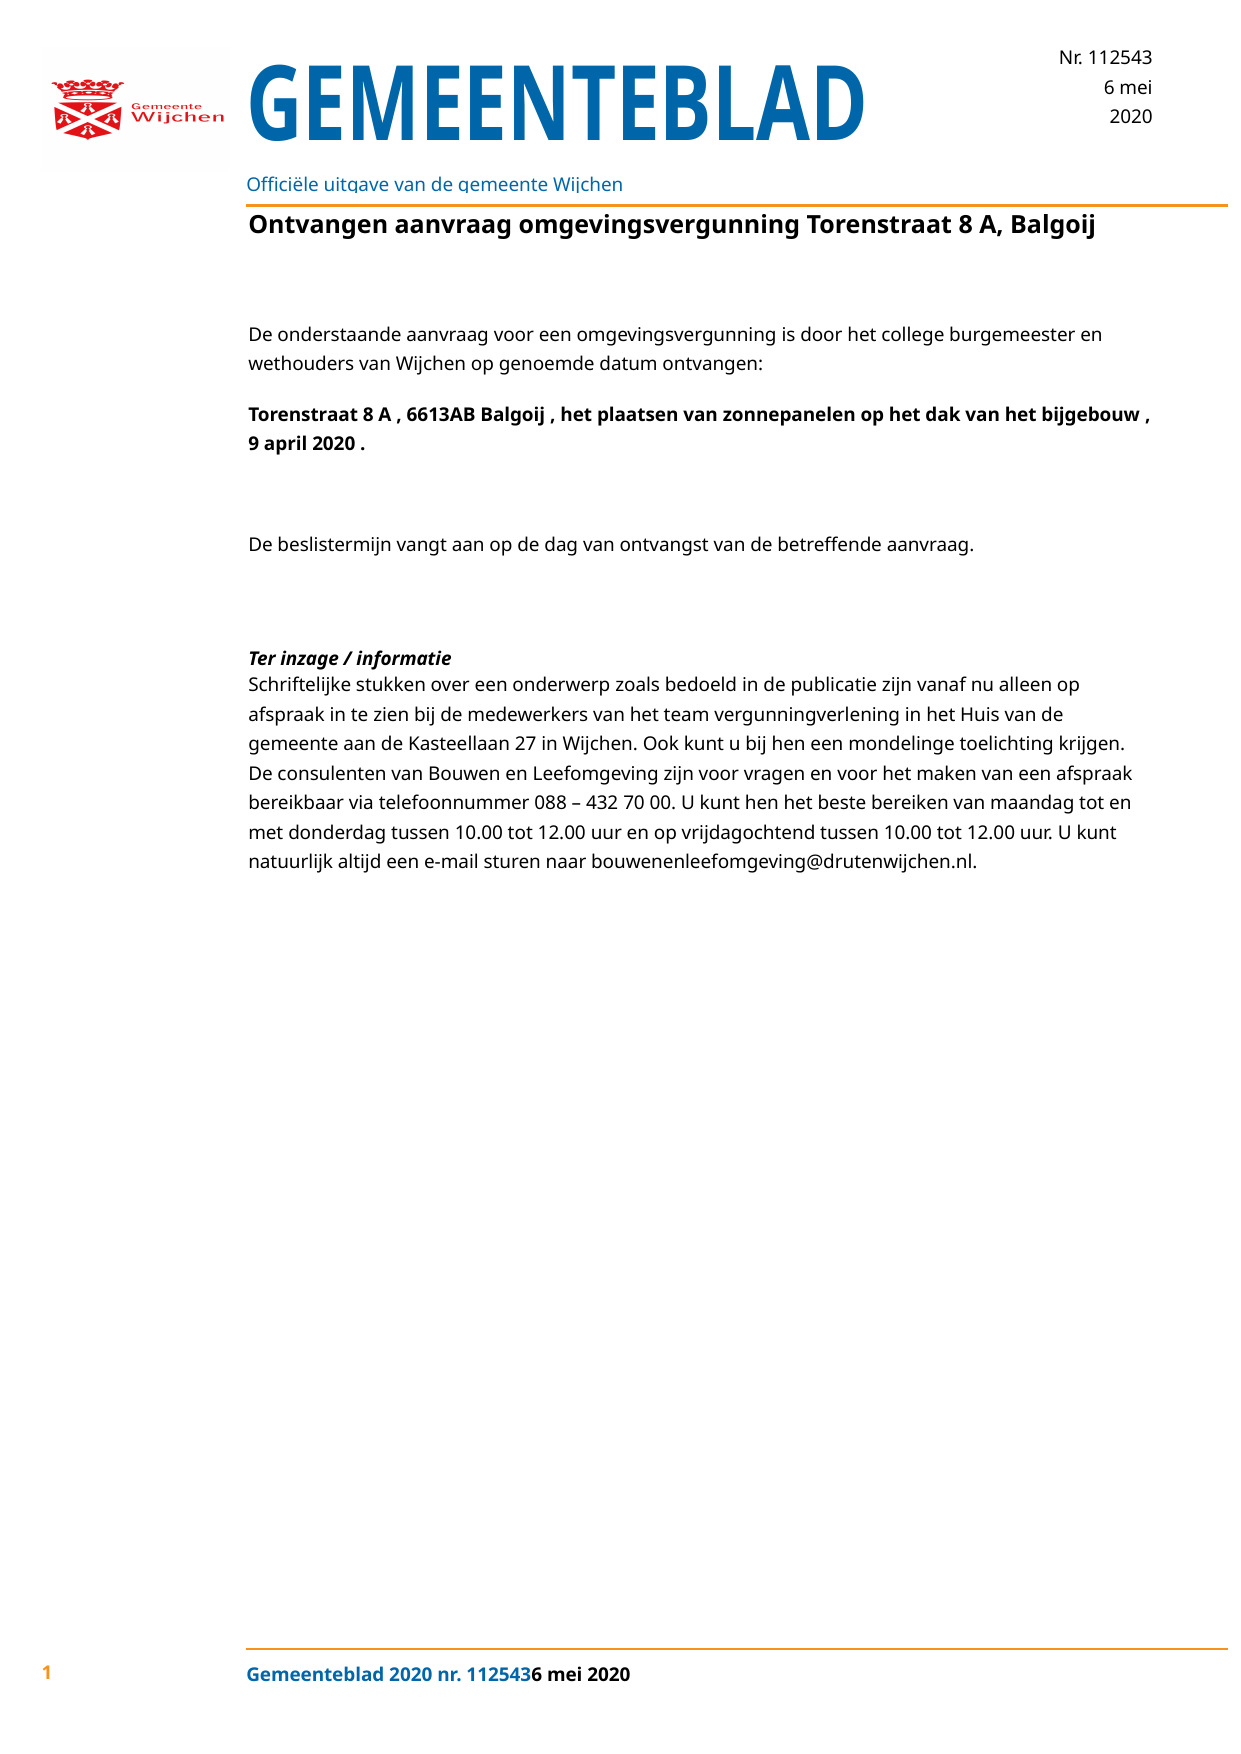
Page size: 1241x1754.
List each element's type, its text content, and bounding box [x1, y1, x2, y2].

text Ontvangen aanvraag omgevingsvergunning Torenstraat 8 A, Balgoij [248, 207, 1152, 241]
picture [41, 47, 231, 172]
text Schriftelijke stukken over een onderwerp zoals bedoeld in de publicatie zijn vanaf nu alleen op afspraak in te zien bij de medewerkers van het team vergunningverlening in het Huis van de gemeente aan de Kasteellaan 27 in Wijchen. Ook kunt u bij hen een mondelinge toelichting krijgen. De consulenten van Bouwen en Leefomgeving zijn voor vragen en voor het maken van een afspraak bereikbaar via telefoonnummer 088 – 432 70 00. U kunt hen het beste bereiken van maandag tot en met donderdag tussen 10.00 tot 12.00 uur en op vrijdagochtend tussen 10.00 tot 12.00 uur. U kunt natuurlijk altijd een e-mail sturen naar bouwenenleefomgeving@drutenwijchen.nl. [248, 671, 1152, 874]
text Torenstraat 8 A , 6613AB Balgoij , het plaatsen van zonnepanelen op het dak van het bijgebouw , 9 april 2020 . [248, 401, 1152, 456]
text Ter inzage / informatie [248, 646, 1152, 671]
text De beslistermijn vangt aan op de dag van ontvangst van de betreffende aanvraag. [248, 531, 1152, 557]
text De onderstaande aanvraag voor een omgevingsvergunning is door het college burgemeester en wethouders van Wijchen op genoemde datum ontvangen: [248, 321, 1152, 376]
